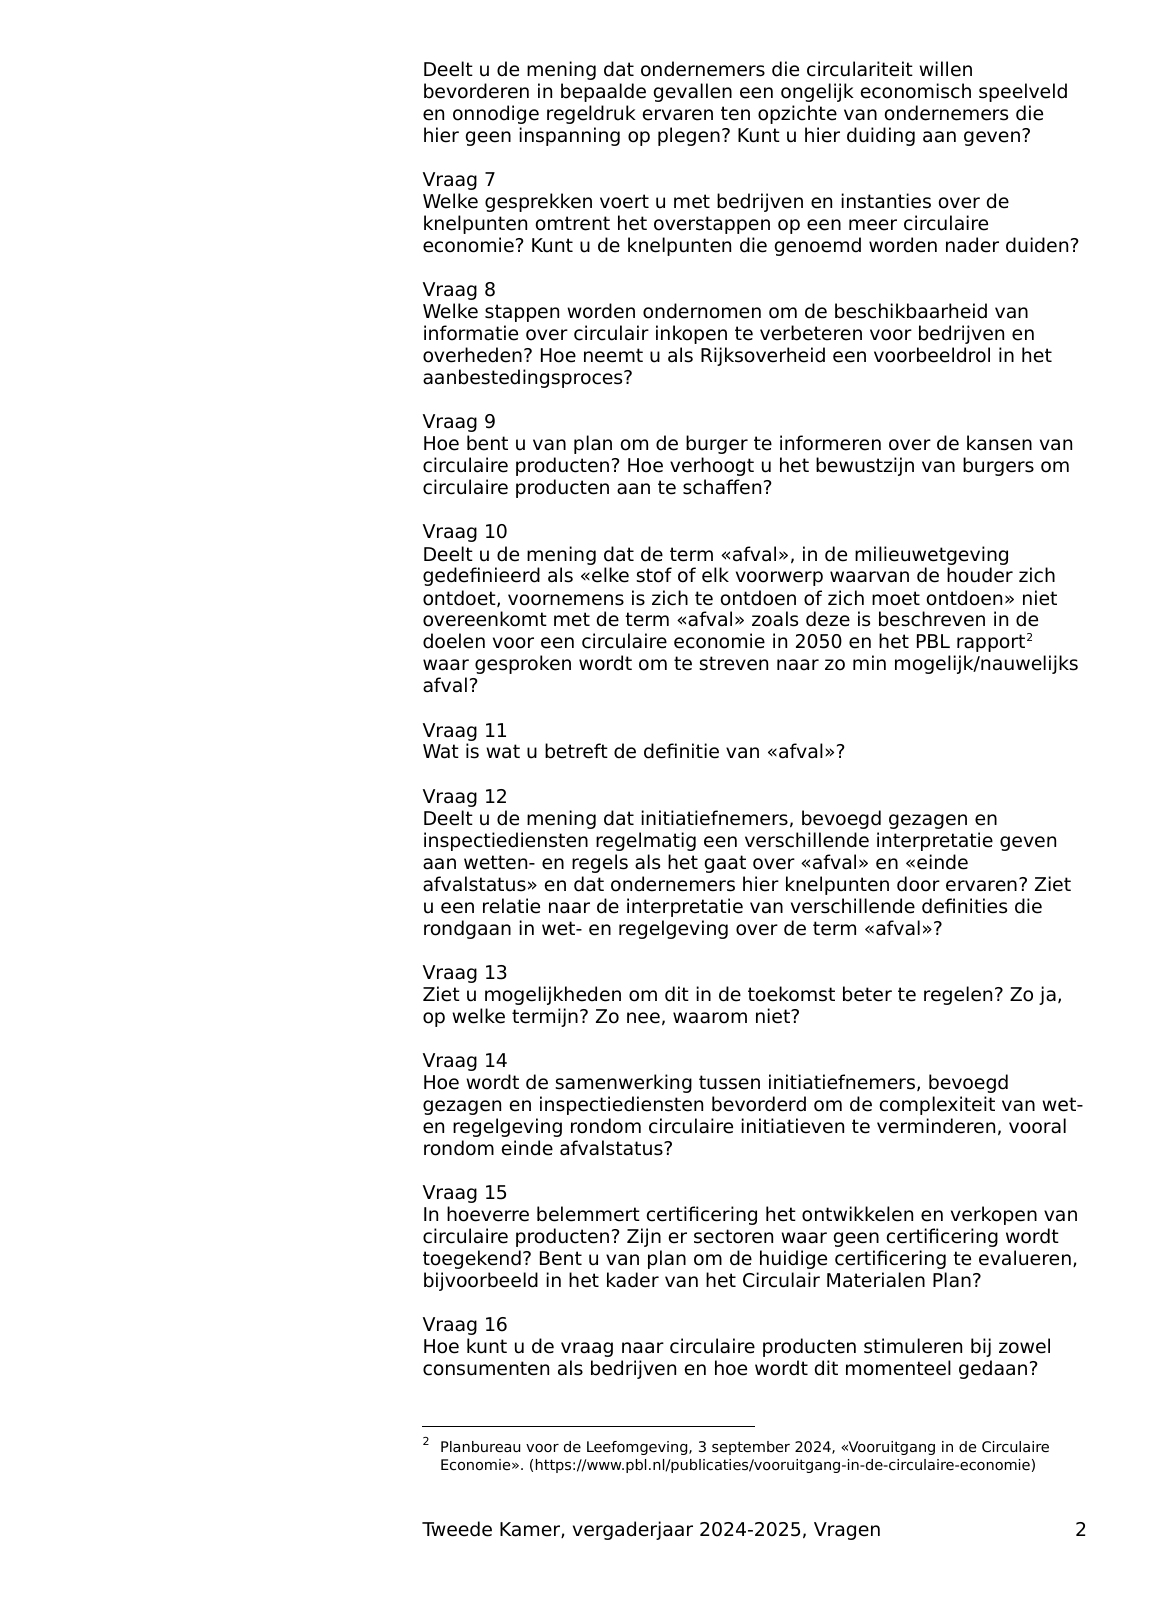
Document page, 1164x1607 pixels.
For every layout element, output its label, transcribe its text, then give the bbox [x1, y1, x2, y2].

text Welke stappen worden ondernomen om de beschikbaarheid van informatie over circulair inkopen te verbeteren voor bedrijven en overheden? Hoe neemt u als Rijksoverheid een voorbeeldrol in het aanbestedingsproces? [422, 301, 1087, 389]
text Vraag 14 [422, 1050, 1087, 1072]
text Welke gesprekken voert u met bedrijven en instanties over de knelpunten omtrent het overstappen op een meer circulaire economie? Kunt u de knelpunten die genoemd worden nader duiden? [422, 191, 1087, 257]
text Vraag 12 [422, 786, 1087, 808]
text Vraag 16 [422, 1314, 1087, 1336]
text Deelt u de mening dat de term «afval», in de milieuwetgeving gedefinieerd als «elke stof of elk voorwerp waarvan de houder zich ontdoet, voornemens is zich te ontdoen of zich moet ontdoen» niet overeenkomt met de term «afval» zoals deze is beschreven in de doelen voor een circulaire economie in 2050 en het PBL rapport waar gesproken wordt om te streven naar zo min mogelijk/nauwelijks afval? [422, 543, 1087, 697]
text Hoe bent u van plan om de burger te informeren over de kansen van circulaire producten? Hoe verhoogt u het bewustzijn van burgers om circulaire producten aan te schaffen? [422, 433, 1087, 499]
text Hoe wordt de samenwerking tussen initiatiefnemers, bevoegd gezagen en inspectiediensten bevorderd om de complexiteit van wet- en regelgeving rondom circulaire initiatieven te verminderen, vooral rondom einde afvalstatus? [422, 1072, 1087, 1160]
text Vraag 13 [422, 962, 1087, 984]
text Deelt u de mening dat initiatiefnemers, bevoegd gezagen en inspectiediensten regelmatig een verschillende interpretatie geven aan wetten- en regels als het gaat over «afval» en «einde afvalstatus» en dat ondernemers hier knelpunten door ervaren? Ziet u een relatie naar de interpretatie van verschillende definities die rondgaan in wet- en regelgeving over de term «afval»? [422, 808, 1087, 939]
text Vraag 11 [422, 719, 1087, 741]
text Vraag 8 [422, 279, 1087, 301]
text Wat is wat u betreft de definitie van «afval»? [422, 741, 1087, 763]
text Vraag 9 [422, 411, 1087, 433]
text Ziet u mogelijkheden om dit in de toekomst beter te regelen? Zo ja, op welke termijn? Zo nee, waarom niet? [422, 984, 1087, 1028]
text Vraag 10 [422, 521, 1087, 543]
text In hoeverre belemmert certificering het ontwikkelen en verkopen van circulaire producten? Zijn er sectoren waar geen certificering wordt toegekend? Bent u van plan om de huidige certificering te evalueren, bijvoorbeeld in het kader van het Circulair Materialen Plan? [422, 1204, 1087, 1292]
text Vraag 15 [422, 1182, 1087, 1204]
text Hoe kunt u de vraag naar circulaire producten stimuleren bij zowel consumenten als bedrijven en hoe wordt dit momenteel gedaan? [422, 1336, 1087, 1380]
text Deelt u de mening dat ondernemers die circulariteit willen bevorderen in bepaalde gevallen een ongelijk economisch speelveld en onnodige regeldruk ervaren ten opzichte van ondernemers die hier geen inspanning op plegen? Kunt u hier duiding aan geven? [422, 59, 1087, 147]
text Planbureau voor de Leefomgeving, 3 september 2024, «Vooruitgang in de Circulaire Economie». (https://www.pbl.nl/publicaties/vooruitgang-in-de-circulaire-economie) [422, 1435, 1087, 1474]
text Vraag 7 [422, 169, 1087, 191]
